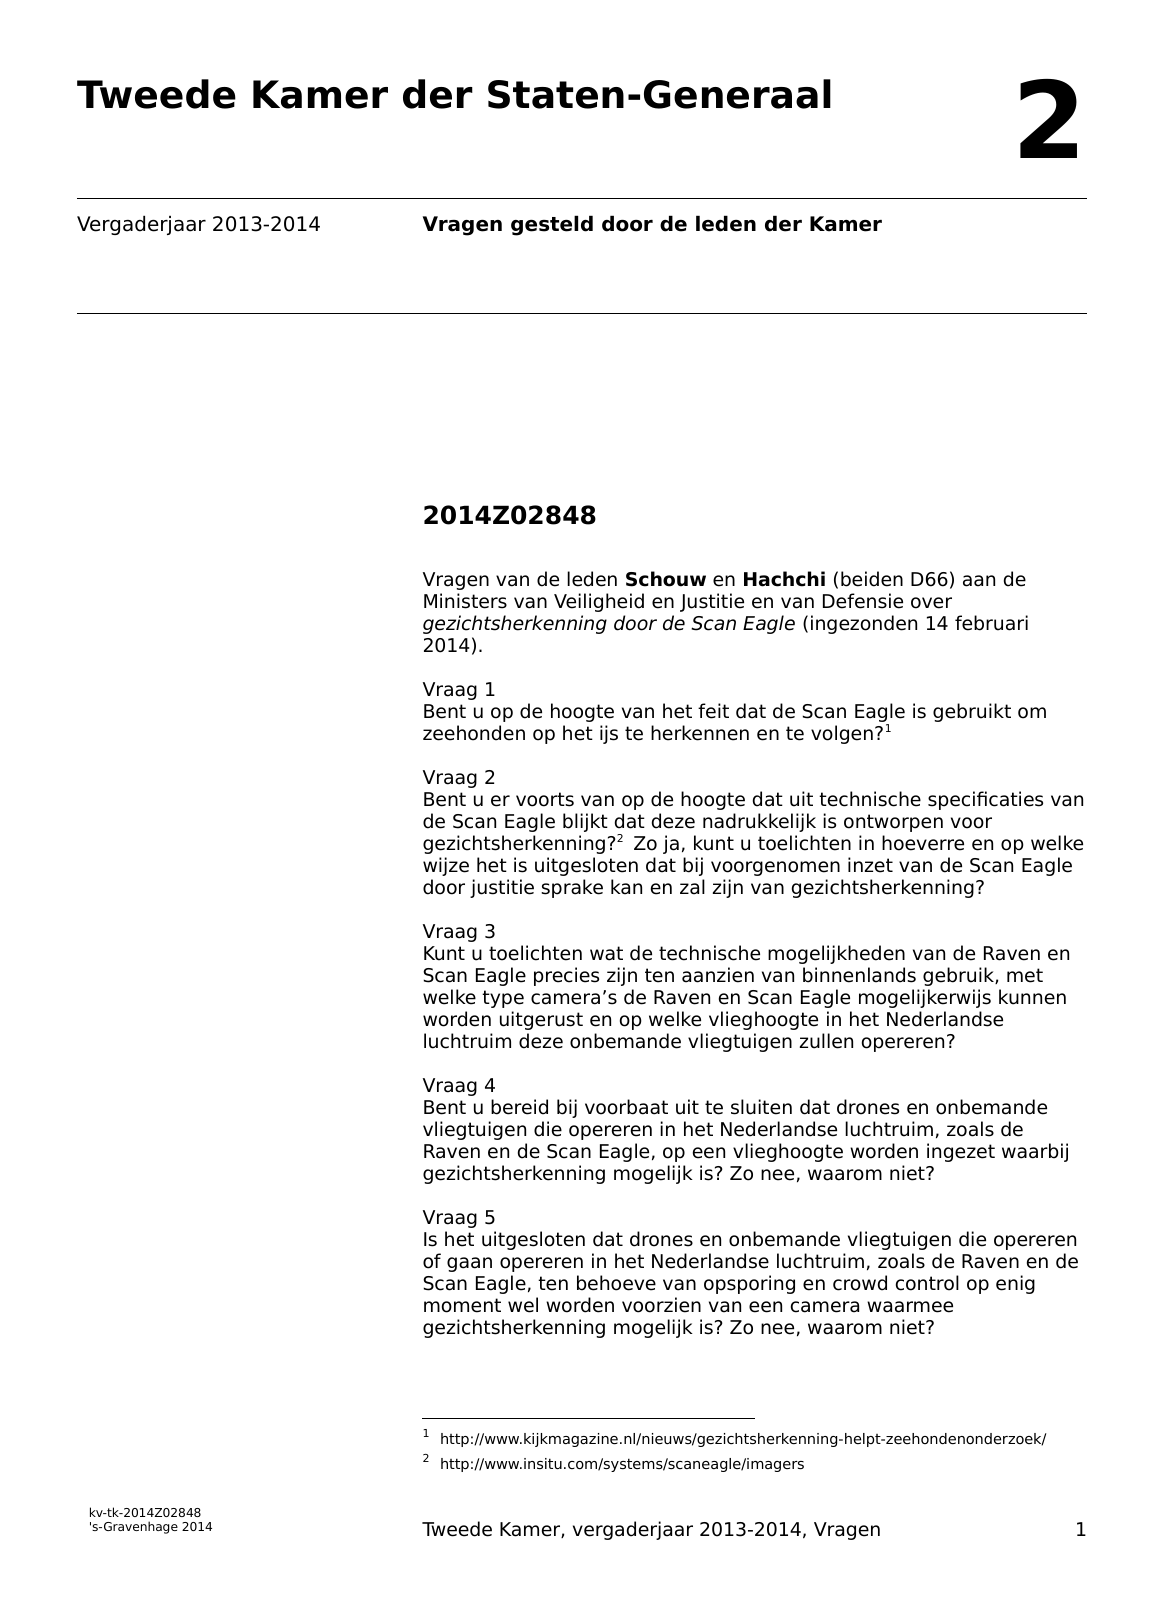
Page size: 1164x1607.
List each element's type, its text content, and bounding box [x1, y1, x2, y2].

text Vraag 2 [422, 767, 1087, 789]
text Bent u er voorts van op de hoogte dat uit technische specificaties van de Scan Eagle blijkt dat deze nadrukkelijk is ontworpen voor gezichtsherkenning? Zo ja, kunt u toelichten in hoeverre en op welke wijze het is uitgesloten dat bij voorgenomen inzet van de Scan Eagle door justitie sprake kan en zal zijn van gezichtsherkenning? [422, 789, 1087, 899]
text kv-tk-2014Z02848 [88, 1506, 323, 1520]
text http://www.kijkmagazine.nl/nieuws/gezichtsherkenning-helpt-zeehondenonderzoek/ [422, 1427, 1087, 1449]
text Bent u op de hoogte van het feit dat de Scan Eagle is gebruikt om zeehonden op het ijs te herkennen en te volgen? [422, 701, 1087, 745]
text http://www.insitu.com/systems/scaneagle/imagers [422, 1452, 1087, 1474]
text Bent u bereid bij voorbaat uit te sluiten dat drones en onbemande vliegtuigen die opereren in het Nederlandse luchtruim, zoals de Raven en de Scan Eagle, op een vlieghoogte worden ingezet waarbij gezichtsherkenning mogelijk is? Zo nee, waarom niet? [422, 1097, 1087, 1185]
table_header 2 [886, 59, 1087, 198]
text Kunt u toelichten wat de technische mogelijkheden van de Raven en Scan Eagle precies zijn ten aanzien van binnenlands gebruik, met welke type camera’s de Raven en Scan Eagle mogelijkerwijs kunnen worden uitgerust en op welke vlieghoogte in het Nederlandse luchtruim deze onbemande vliegtuigen zullen opereren? [422, 943, 1087, 1053]
text Vraag 4 [422, 1075, 1087, 1097]
text Is het uitgesloten dat drones en onbemande vliegtuigen die opereren of gaan opereren in het Nederlandse luchtruim, zoals de Raven en de Scan Eagle, ten behoeve van opsporing en crowd control op enig moment wel worden voorzien van een camera waarmee gezichtsherkenning mogelijk is? Zo nee, waarom niet? [422, 1229, 1087, 1339]
table_cell Vergaderjaar 2013-2014 [77, 199, 422, 313]
text Vraag 5 [422, 1207, 1087, 1229]
text Vraag 1 [422, 679, 1087, 701]
text Vraag 3 [422, 921, 1087, 943]
text Vragen van de leden Schouw en Hachchi (beiden D66) aan de Ministers van Veiligheid en Justitie en van Defensie over gezichtsherkenning door de Scan Eagle (ingezonden 14 februari 2014). [422, 569, 1087, 657]
table_cell Vragen gesteld door de leden der Kamer [422, 199, 1087, 313]
table_header Tweede Kamer der Staten-Generaal [77, 59, 886, 198]
text 2014Z02848 [422, 501, 1087, 531]
text 's-Gravenhage 2014 [88, 1520, 323, 1534]
